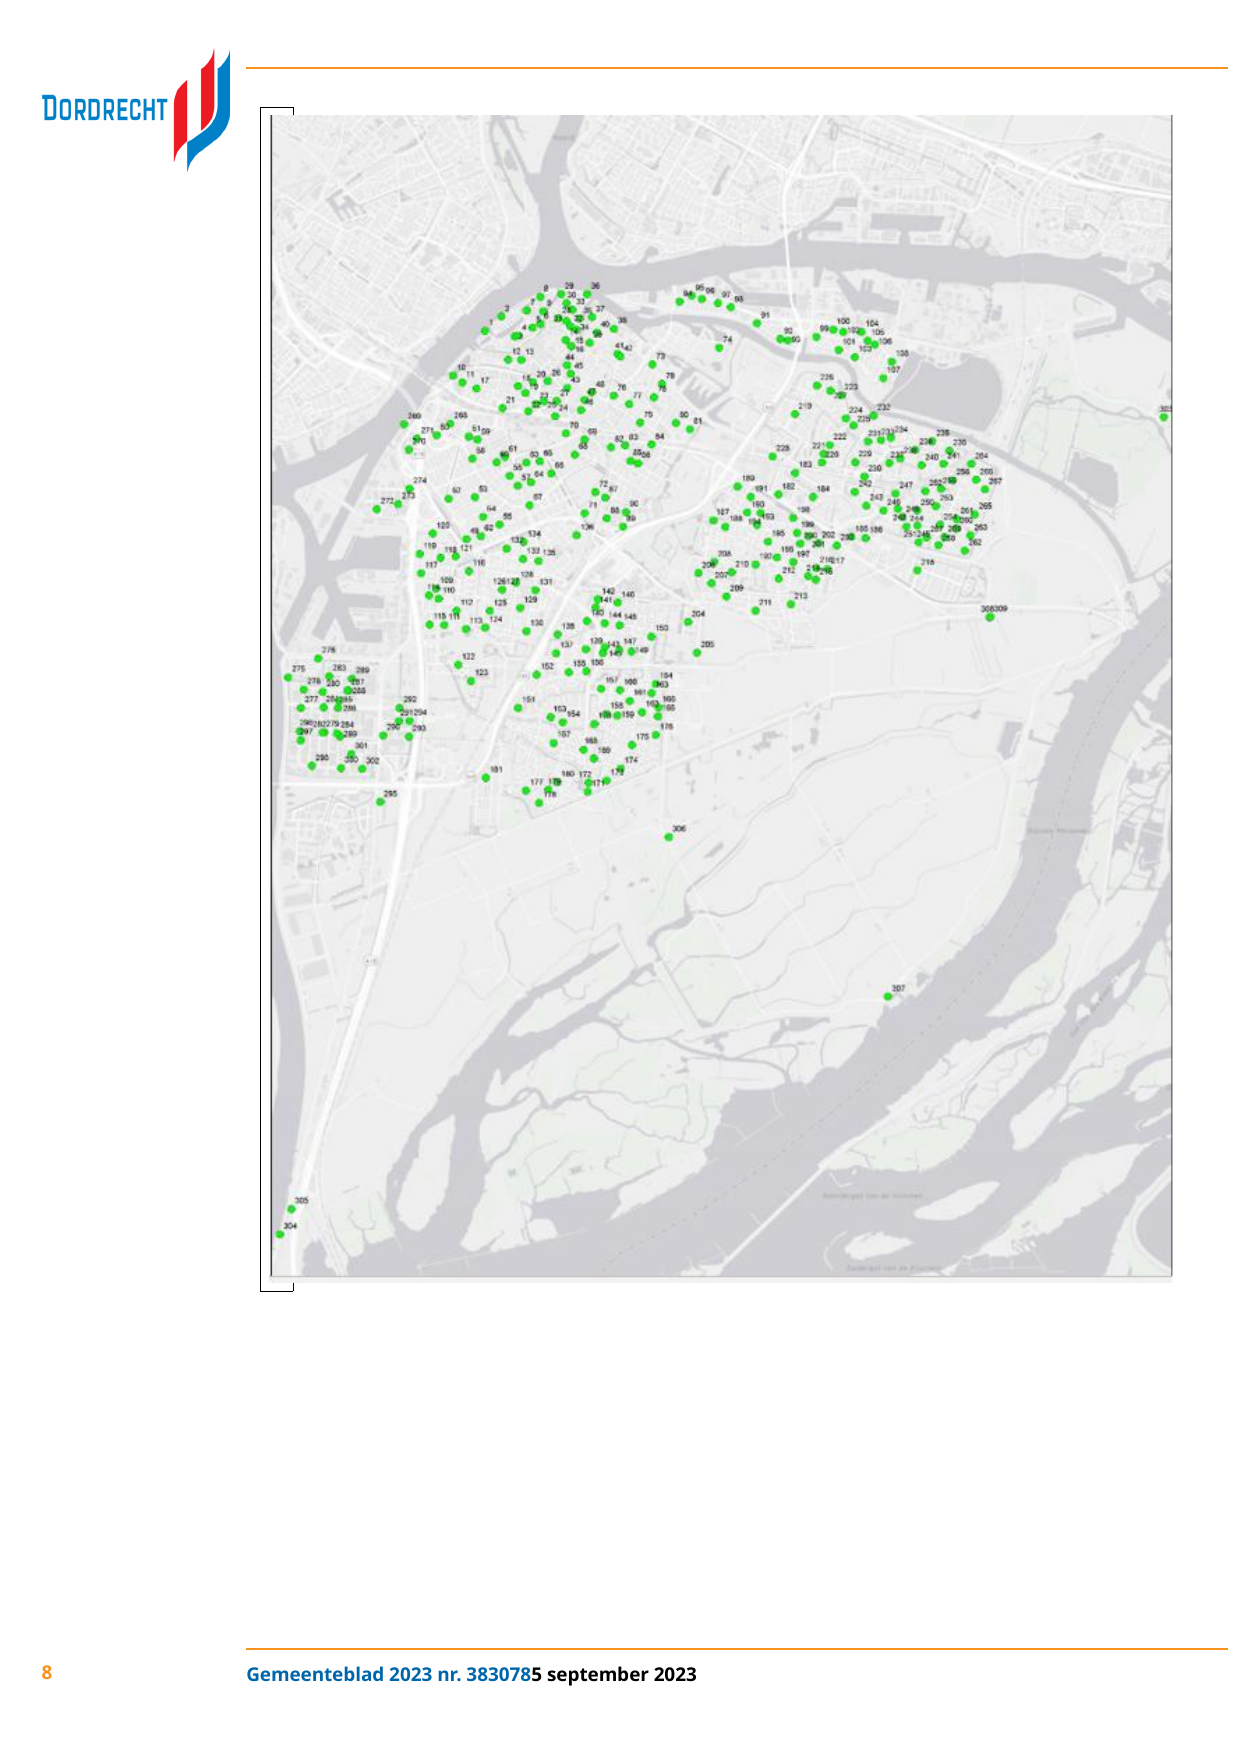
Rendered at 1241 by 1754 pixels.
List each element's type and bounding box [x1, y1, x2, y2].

picture [41, 47, 231, 172]
picture [268, 115, 1173, 1283]
